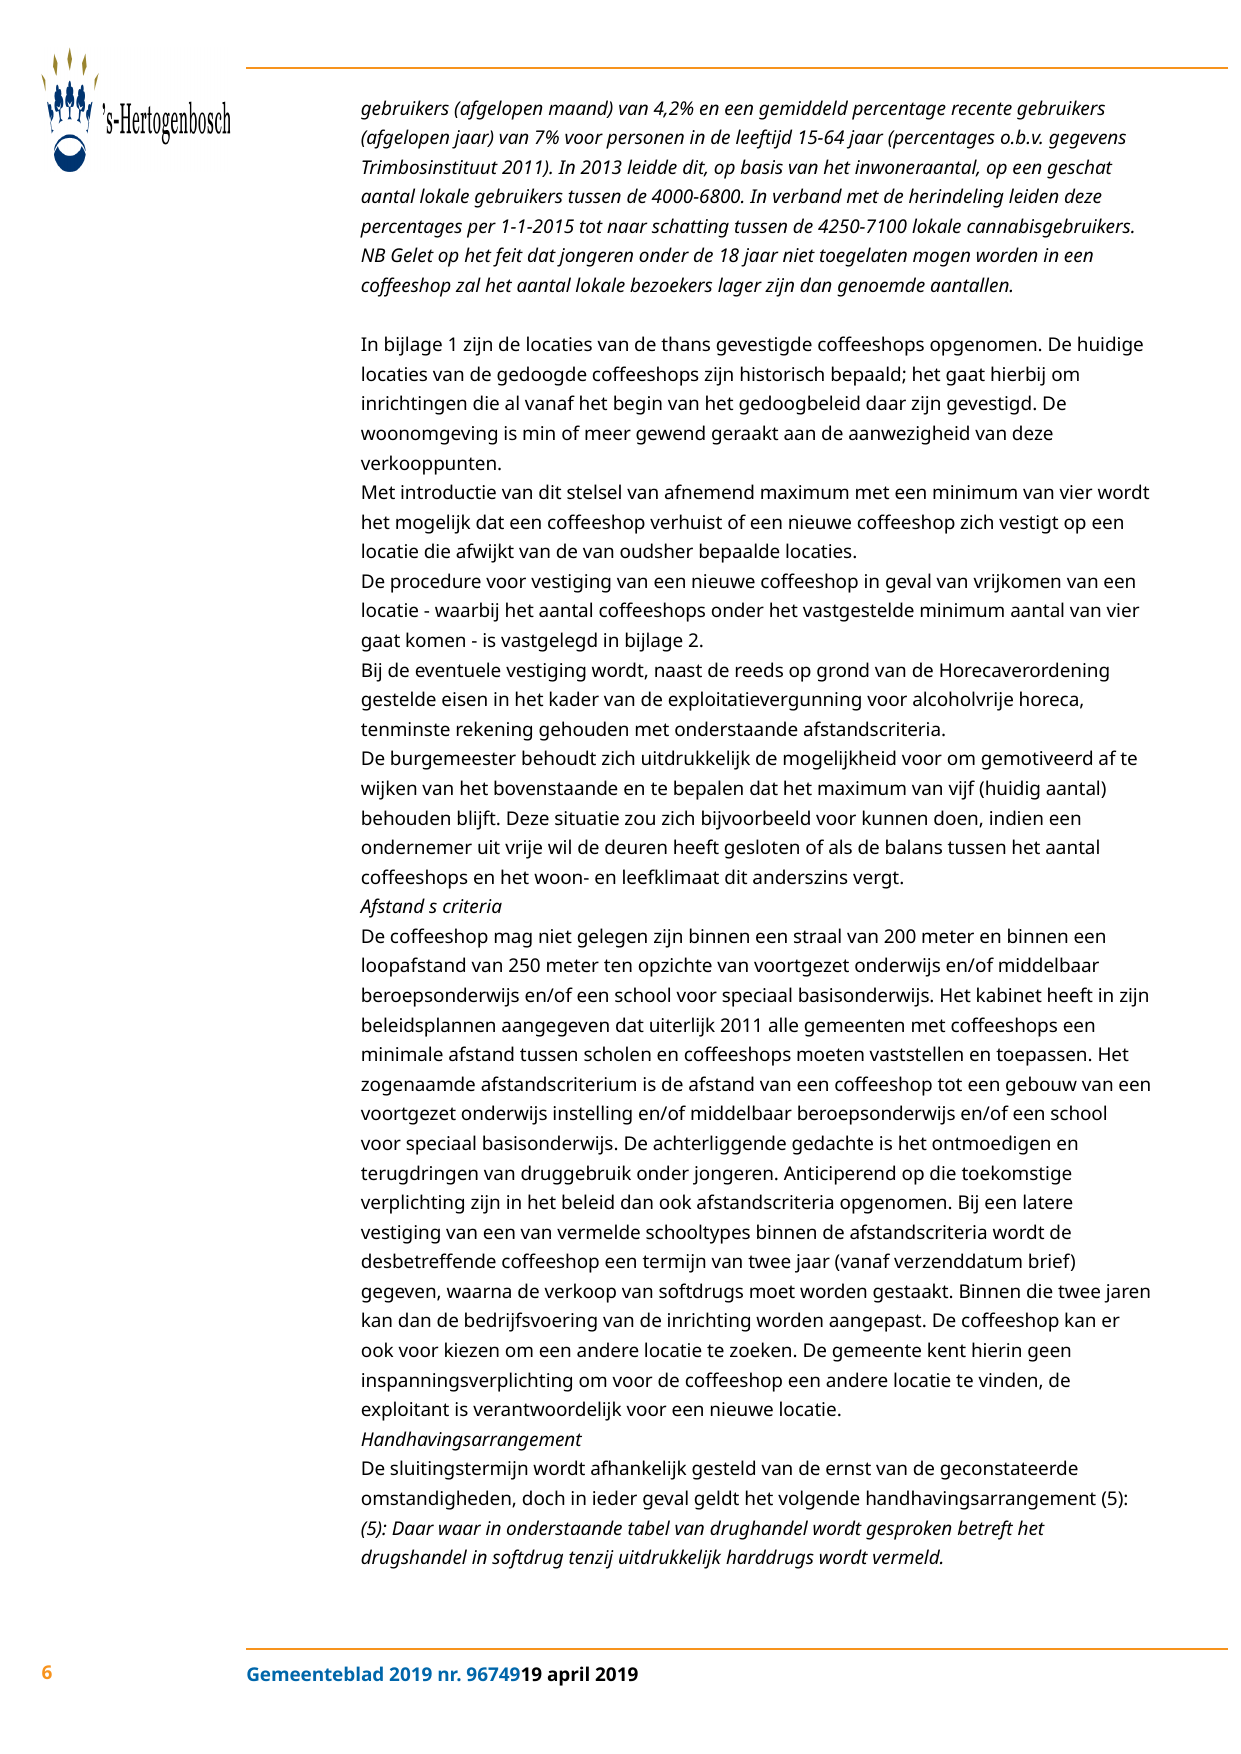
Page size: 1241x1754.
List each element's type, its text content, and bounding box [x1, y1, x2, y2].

list De coffeeshop mag niet gelegen zijn binnen een straal van 200 meter en binnen een loopafstand van 250 meter ten opzichte van voortgezet onderwijs en/of middelbaar beroepsonderwijs en/of een school voor speciaal basisonderwijs. Het kabinet heeft in zijn beleidsplannen aangegeven dat uiterlijk 2011 alle gemeenten met coffeeshops een minimale afstand tussen scholen en coffeeshops moeten vaststellen en toepassen. Het zogenaamde afstandscriterium is de afstand van een coffeeshop tot een gebouw van een voortgezet onderwijs instelling en/of middelbaar beroepsonderwijs en/of een school voor speciaal basisonderwijs. De achterliggende gedachte is het ontmoedigen en terugdringen van druggebruik onder jongeren. Anticiperend op die toekomstige verplichting zijn in het beleid dan ook afstandscriteria opgenomen. Bij een latere vestiging van een van vermelde schooltypes binnen de afstandscriteria wordt de desbetreffende coffeeshop een termijn van twee jaar (vanaf verzenddatum brief) gegeven, waarna de verkoop van softdrugs moet worden gestaakt. Binnen die twee jaren kan dan de bedrijfsvoering van de inrichting worden aangepast. De coffeeshop kan er ook voor kiezen om een andere locatie te zoeken. De gemeente kent hierin geen inspanningsverplichting om voor de coffeeshop een andere locatie te vinden, de exploitant is verantwoordelijk voor een nieuwe locatie. [323, 923, 1152, 1422]
list In bijlage 1 zijn de locaties van de thans gevestigde coffeeshops opgenomen. De huidige locaties van de gedoogde coffeeshops zijn historisch bepaald; het gaat hierbij om inrichtingen die al vanaf het begin van het gedoogbeleid daar zijn gevestigd. De woonomgeving is min of meer gewend geraakt aan de aanwezigheid van deze verkooppunten. [323, 331, 1152, 476]
list gebruikers (afgelopen maand) van 4,2% en een gemiddeld percentage recente gebruikers (afgelopen jaar) van 7% voor personen in de leeftijd 15-64 jaar (percentages o.b.v. gegevens Trimbosinstituut 2011). In 2013 leidde dit, op basis van het inwoneraantal, op een geschat aantal lokale gebruikers tussen de 4000-6800. In verband met de herindeling leiden deze percentages per 1-1-2015 tot naar schatting tussen de 4250-7100 lokale cannabisgebruikers. NB Gelet op het feit dat jongeren onder de 18 jaar niet toegelaten mogen worden in een coffeeshop zal het aantal lokale bezoekers lager zijn dan genoemde aantallen. [323, 95, 1152, 298]
list De procedure voor vestiging van een nieuwe coffeeshop in geval van vrijkomen van een locatie - waarbij het aantal coffeeshops onder het vastgestelde minimum aantal van vier gaat komen - is vastgelegd in bijlage 2. [323, 568, 1152, 653]
list Bij de eventuele vestiging wordt, naast de reeds op grond van de Horecaverordening gestelde eisen in het kader van de exploitatievergunning voor alcoholvrije horeca, tenminste rekening gehouden met onderstaande afstandscriteria. [323, 657, 1152, 742]
list De sluitingstermijn wordt afhankelijk gesteld van de ernst van de geconstateerde omstandigheden, doch in ieder geval geldt het volgende handhavingsarrangement (5): [323, 1456, 1152, 1511]
list (5): Daar waar in onderstaande tabel van drughandel wordt gesproken betreft het drugshandel in softdrug tenzij uitdrukkelijk harddrugs wordt vermeld. [323, 1515, 1152, 1570]
list Handhavingsarrangement [323, 1426, 1152, 1452]
list Afstand s criteria [323, 893, 1152, 919]
list Met introductie van dit stelsel van afnemend maximum met een minimum van vier wordt het mogelijk dat een coffeeshop verhuist of een nieuwe coffeeshop zich vestigt op een locatie die afwijkt van de van oudsher bepaalde locaties. [323, 479, 1152, 564]
picture [41, 47, 231, 172]
list De burgemeester behoudt zich uitdrukkelijk de mogelijkheid voor om gemotiveerd af te wijken van het bovenstaande en te bepalen dat het maximum van vijf (huidig aantal) behouden blijft. Deze situatie zou zich bijvoorbeeld voor kunnen doen, indien een ondernemer uit vrije wil de deuren heeft gesloten of als de balans tussen het aantal coffeeshops en het woon- en leefklimaat dit anderszins vergt. [323, 746, 1152, 890]
